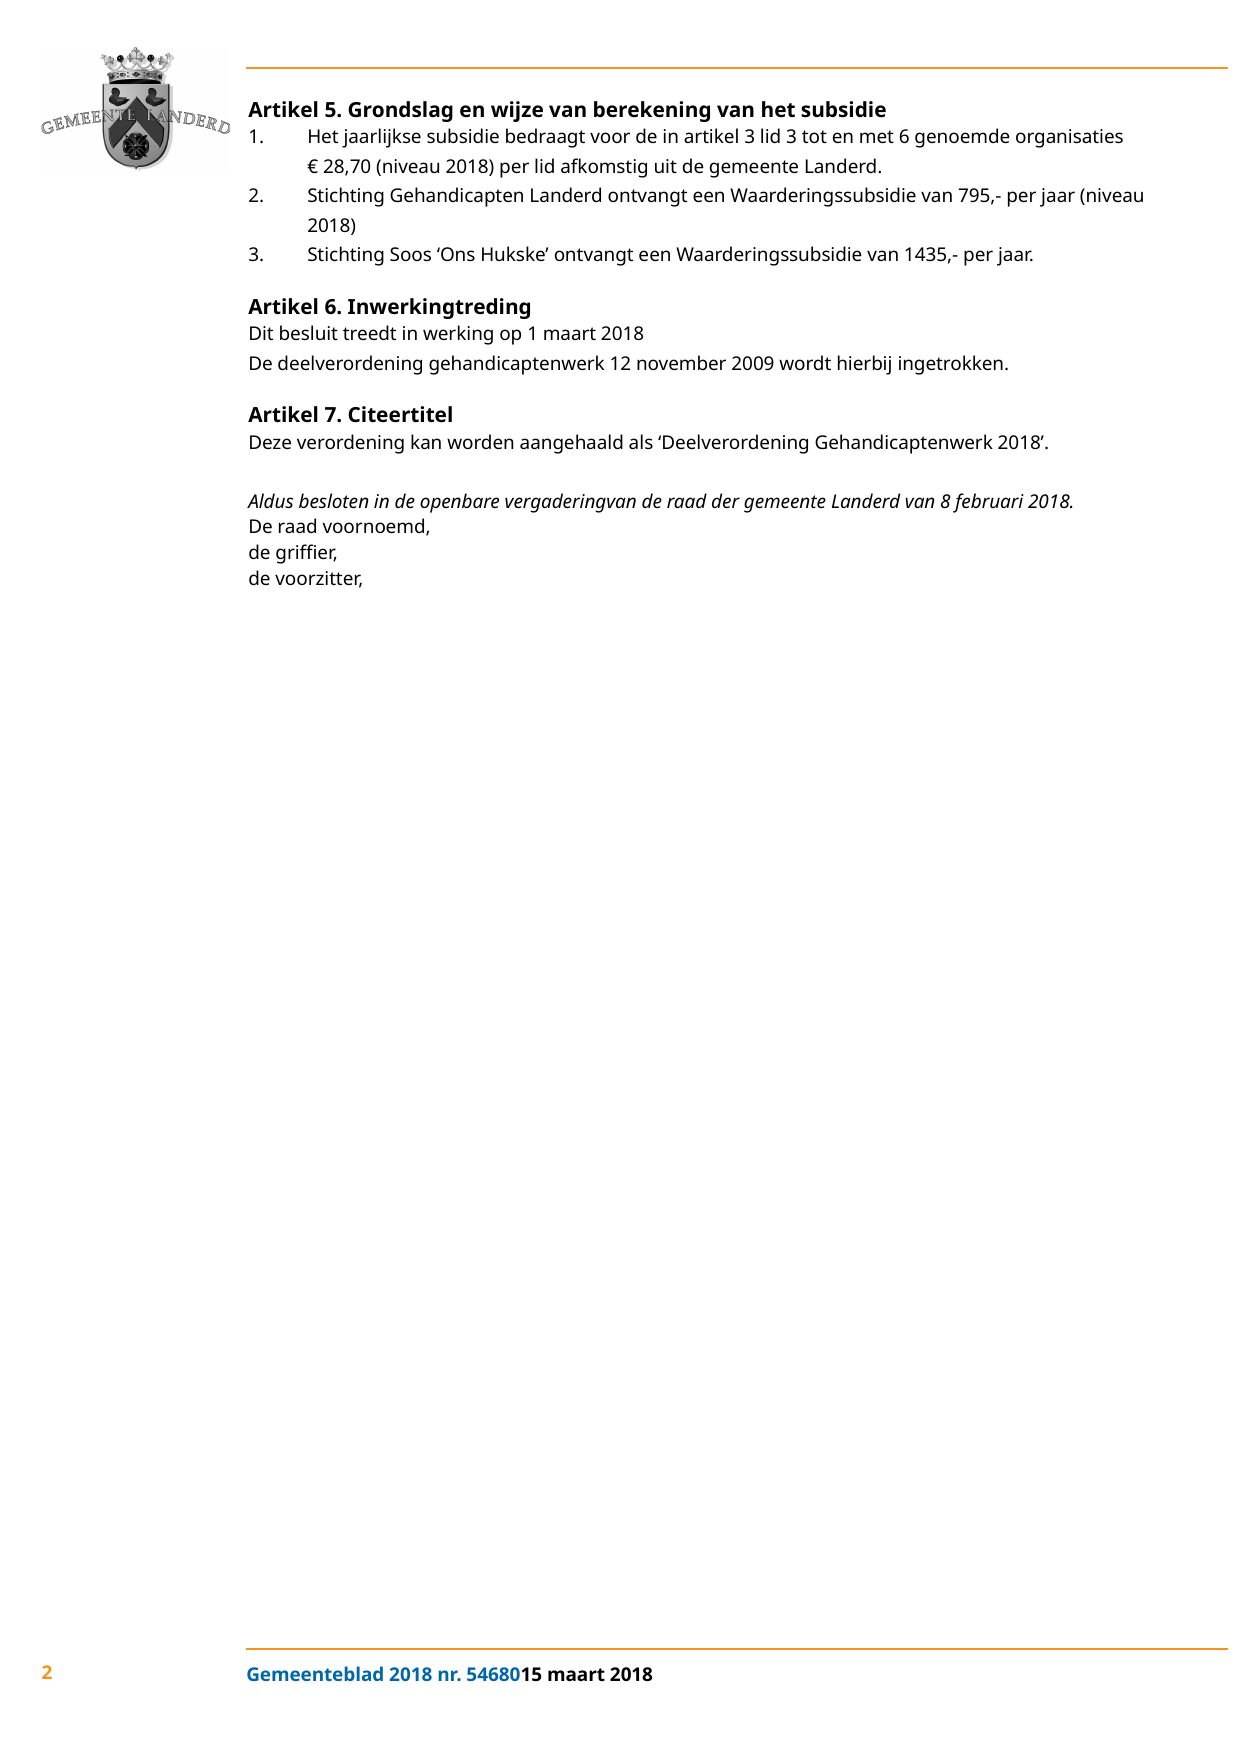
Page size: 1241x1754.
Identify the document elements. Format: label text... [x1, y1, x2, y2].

text Artikel 5. Grondslag en wijze van berekening van het subsidie [248, 95, 1152, 123]
text De deelverordening gehandicaptenwerk 12 november 2009 wordt hierbij ingetrokken. [248, 350, 1152, 376]
list Stichting Gehandicapten Landerd ontvangt een Waarderingssubsidie van 795,- per jaar (niveau 2018) [248, 182, 1152, 238]
list Het jaarlijkse subsidie bedraagt voor de in artikel 3 lid 3 tot en met 6 genoemde organisaties € 28,70 (niveau 2018) per lid afkomstig uit de gemeente Landerd. [248, 123, 1152, 178]
text Dit besluit treedt in werking op 1 maart 2018 [248, 320, 1152, 346]
picture [41, 47, 231, 172]
text Artikel 6. Inwerkingtreding [248, 292, 1152, 320]
text Deze verordening kan worden aangehaald als ‘Deelverordening Gehandicaptenwerk 2018’. [248, 429, 1152, 454]
text Aldus besloten in de openbare vergaderingvan de raad der gemeente Landerd van 8 februari 2018. [248, 488, 1152, 514]
text de griffier, [248, 539, 1152, 565]
text De raad voornoemd, [248, 514, 1152, 539]
text Artikel 7. Citeertitel [248, 400, 1152, 429]
list Stichting Soos ‘Ons Hukske’ ontvangt een Waarderingssubsidie van 1435,- per jaar. [248, 242, 1152, 267]
text de voorzitter, [248, 565, 1152, 591]
